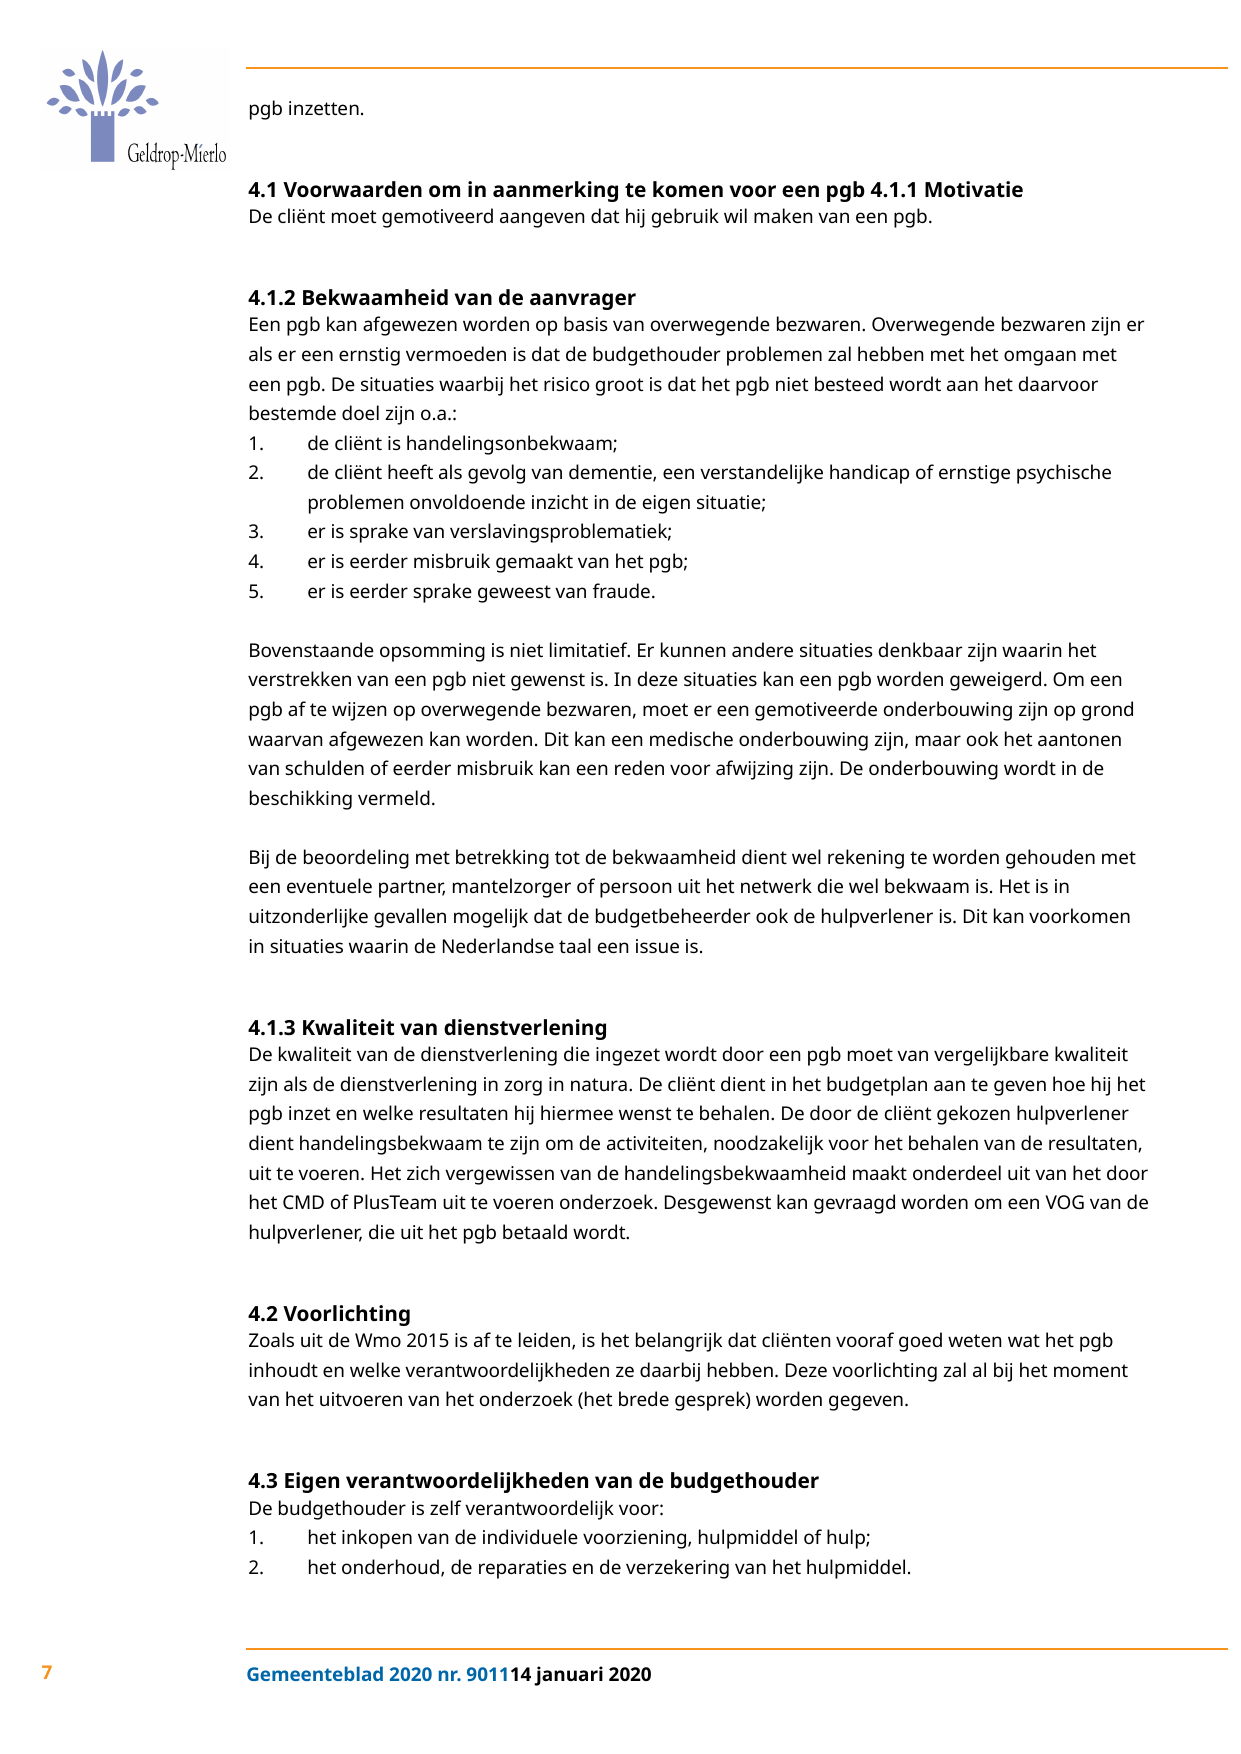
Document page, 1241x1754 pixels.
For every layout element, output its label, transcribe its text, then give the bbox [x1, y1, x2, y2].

list er is eerder sprake geweest van fraude. [248, 578, 1152, 604]
text De budgethouder is zelf verantwoordelijk voor: [248, 1495, 1152, 1521]
text De kwaliteit van de dienstverlening die ingezet wordt door een pgb moet van vergelijkbare kwaliteit zijn als de dienstverlening in zorg in natura. De cliënt dient in het budgetplan aan te geven hoe hij het pgb inzet en welke resultaten hij hiermee wenst te behalen. De door de cliënt gekozen hulpverlener dient handelingsbekwaam te zijn om de activiteiten, noodzakelijk voor het behalen van de resultaten, uit te voeren. Het zich vergewissen van de handelingsbekwaamheid maakt onderdeel uit van het door het CMD of PlusTeam uit te voeren onderzoek. Desgewenst kan gevraagd worden om een VOG van de hulpverlener, die uit het pgb betaald wordt. [248, 1041, 1152, 1244]
picture [41, 47, 231, 172]
list de cliënt is handelingsonbekwaam; [248, 430, 1152, 456]
text 4.1.3 Kwaliteit van dienstverlening [248, 1013, 1152, 1041]
text 4.3 Eigen verantwoordelijkheden van de budgethouder [248, 1466, 1152, 1495]
text 4.1 Voorwaarden om in aanmerking te komen voor een pgb 4.1.1 Motivatie [248, 175, 1152, 203]
list er is eerder misbruik gemaakt van het pgb; [248, 548, 1152, 574]
text Zoals uit de Wmo 2015 is af te leiden, is het belangrijk dat cliënten vooraf goed weten wat het pgb inhoudt en welke verantwoordelijkheden ze daarbij hebben. Deze voorlichting zal al bij het moment van het uitvoeren van het onderzoek (het brede gesprek) worden gegeven. [248, 1327, 1152, 1412]
list er is sprake van verslavingsproblematiek; [248, 519, 1152, 544]
list het onderhoud, de reparaties en de verzekering van het hulpmiddel. [248, 1554, 1152, 1580]
text 4.2 Voorlichting [248, 1299, 1152, 1327]
text 4.1.2 Bekwaamheid van de aanvrager [248, 283, 1152, 312]
list het inkopen van de individuele voorziening, hulpmiddel of hulp; [248, 1524, 1152, 1550]
text Bovenstaande opsomming is niet limitatief. Er kunnen andere situaties denkbaar zijn waarin het verstrekken van een pgb niet gewenst is. In deze situaties kan een pgb worden geweigerd. Om een pgb af te wijzen op overwegende bezwaren, moet er een gemotiveerde onderbouwing zijn op grond waarvan afgewezen kan worden. Dit kan een medische onderbouwing zijn, maar ook het aantonen van schulden of eerder misbruik kan een reden voor afwijzing zijn. De onderbouwing wordt in de beschikking vermeld. [248, 637, 1152, 811]
text pgb inzetten. [248, 95, 1152, 121]
list de cliënt heeft als gevolg van dementie, een verstandelijke handicap of ernstige psychische problemen onvoldoende inzicht in de eigen situatie; [248, 459, 1152, 515]
text Bij de beoordeling met betrekking tot de bekwaamheid dient wel rekening te worden gehouden met een eventuele partner, mantelzorger of persoon uit het netwerk die wel bekwaam is. Het is in uitzonderlijke gevallen mogelijk dat de budgetbeheerder ook de hulpverlener is. Dit kan voorkomen in situaties waarin de Nederlandse taal een issue is. [248, 844, 1152, 959]
text De cliënt moet gemotiveerd aangeven dat hij gebruik wil maken van een pgb. [248, 203, 1152, 229]
text Een pgb kan afgewezen worden op basis van overwegende bezwaren. Overwegende bezwaren zijn er als er een ernstig vermoeden is dat de budgethouder problemen zal hebben met het omgaan met een pgb. De situaties waarbij het risico groot is dat het pgb niet besteed wordt aan het daarvoor bestemde doel zijn o.a.: [248, 312, 1152, 426]
